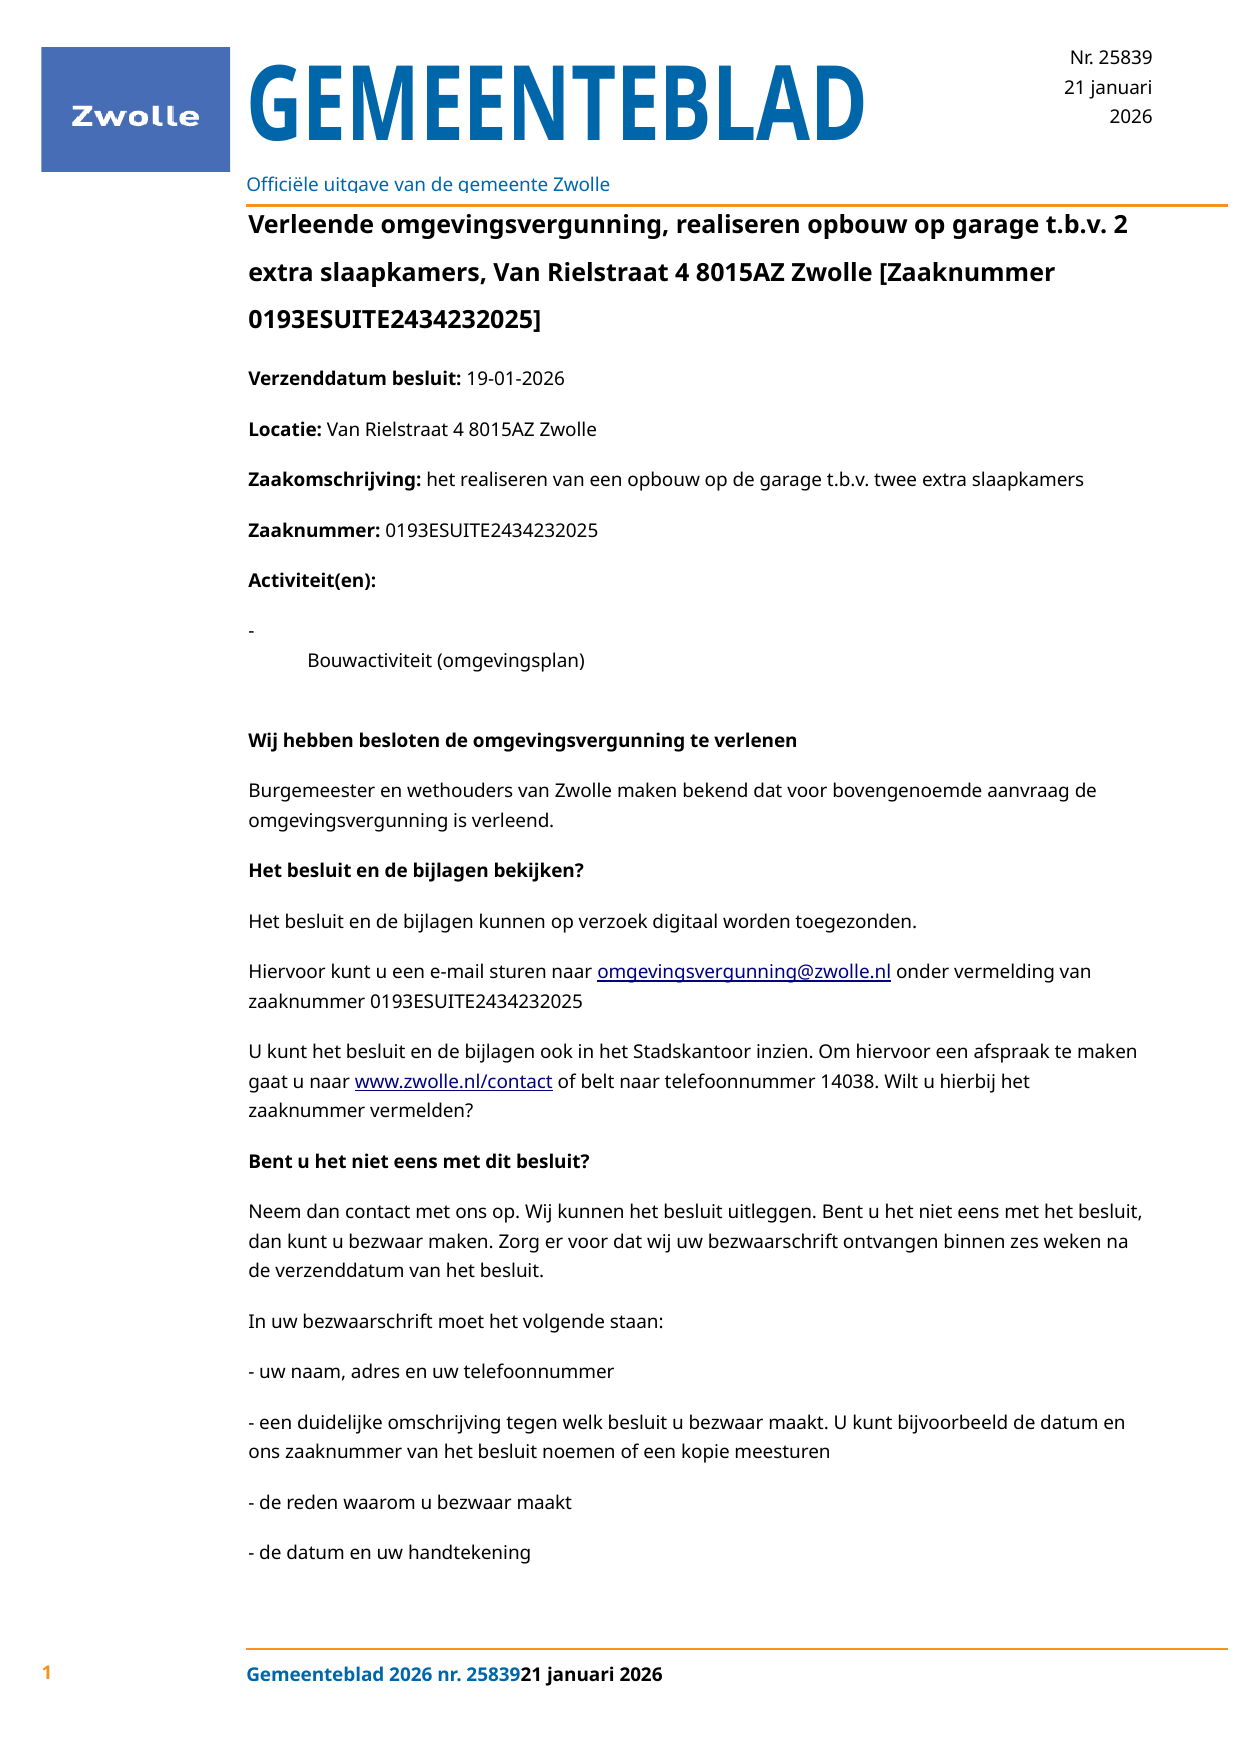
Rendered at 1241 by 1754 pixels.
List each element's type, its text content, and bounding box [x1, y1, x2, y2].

text Het besluit en de bijlagen kunnen op verzoek digitaal worden toegezonden. [248, 908, 1152, 934]
text - de reden waarom u bezwaar maakt [248, 1489, 1152, 1514]
text Zaaknummer: 0193ESUITE2434232025 [248, 517, 1152, 542]
picture [41, 47, 231, 172]
text Burgemeester en wethouders van Zwolle maken bekend dat voor bovengenoemde aanvraag de omgevingsvergunning is verleend. [248, 778, 1152, 833]
text Verleende omgevingsvergunning, realiseren opbouw op garage t.b.v. 2 extra slaapkamers, Van Rielstraat 4 8015AZ Zwolle [Zaaknummer 0193ESUITE2434232025] [248, 207, 1152, 336]
text U kunt het besluit en de bijlagen ook in het Stadskantoor inzien. Om hiervoor een afspraak te maken gaat u naar www.zwolle.nl/contact of belt naar telefoonnummer 14038. Wilt u hierbij het zaaknummer vermelden? [248, 1038, 1152, 1123]
text - de datum en uw handtekening [248, 1539, 1152, 1565]
text Het besluit en de bijlagen bekijken? [248, 858, 1152, 883]
text Locatie: Van Rielstraat 4 8015AZ Zwolle [248, 416, 1152, 442]
text Verzenddatum besluit: 19-01-2026 [248, 366, 1152, 391]
text In uw bezwaarschrift moet het volgende staan: [248, 1308, 1152, 1334]
text Activiteit(en): [248, 567, 1152, 593]
text Neem dan contact met ons op. Wij kunnen het besluit uitleggen. Bent u het niet eens met het besluit, dan kunt u bezwaar maken. Zorg er voor dat wij uw bezwaarschrift ontvangen binnen zes weken na de verzenddatum van het besluit. [248, 1198, 1152, 1283]
list Bouwactiviteit (omgevingsplan) [248, 647, 1152, 673]
text Hiervoor kunt u een e-mail sturen naar omgevingsvergunning@zwolle.nl onder vermelding van zaaknummer 0193ESUITE2434232025 [248, 958, 1152, 1014]
text Zaakomschrijving: het realiseren van een opbouw op de garage t.b.v. twee extra slaapkamers [248, 466, 1152, 492]
text - een duidelijke omschrijving tegen welk besluit u bezwaar maakt. U kunt bijvoorbeeld de datum en ons zaaknummer van het besluit noemen of een kopie meesturen [248, 1409, 1152, 1464]
text Bent u het niet eens met dit besluit? [248, 1148, 1152, 1174]
text - uw naam, adres en uw telefoonnummer [248, 1358, 1152, 1384]
text Wij hebben besloten de omgevingsvergunning te verlenen [248, 727, 1152, 753]
